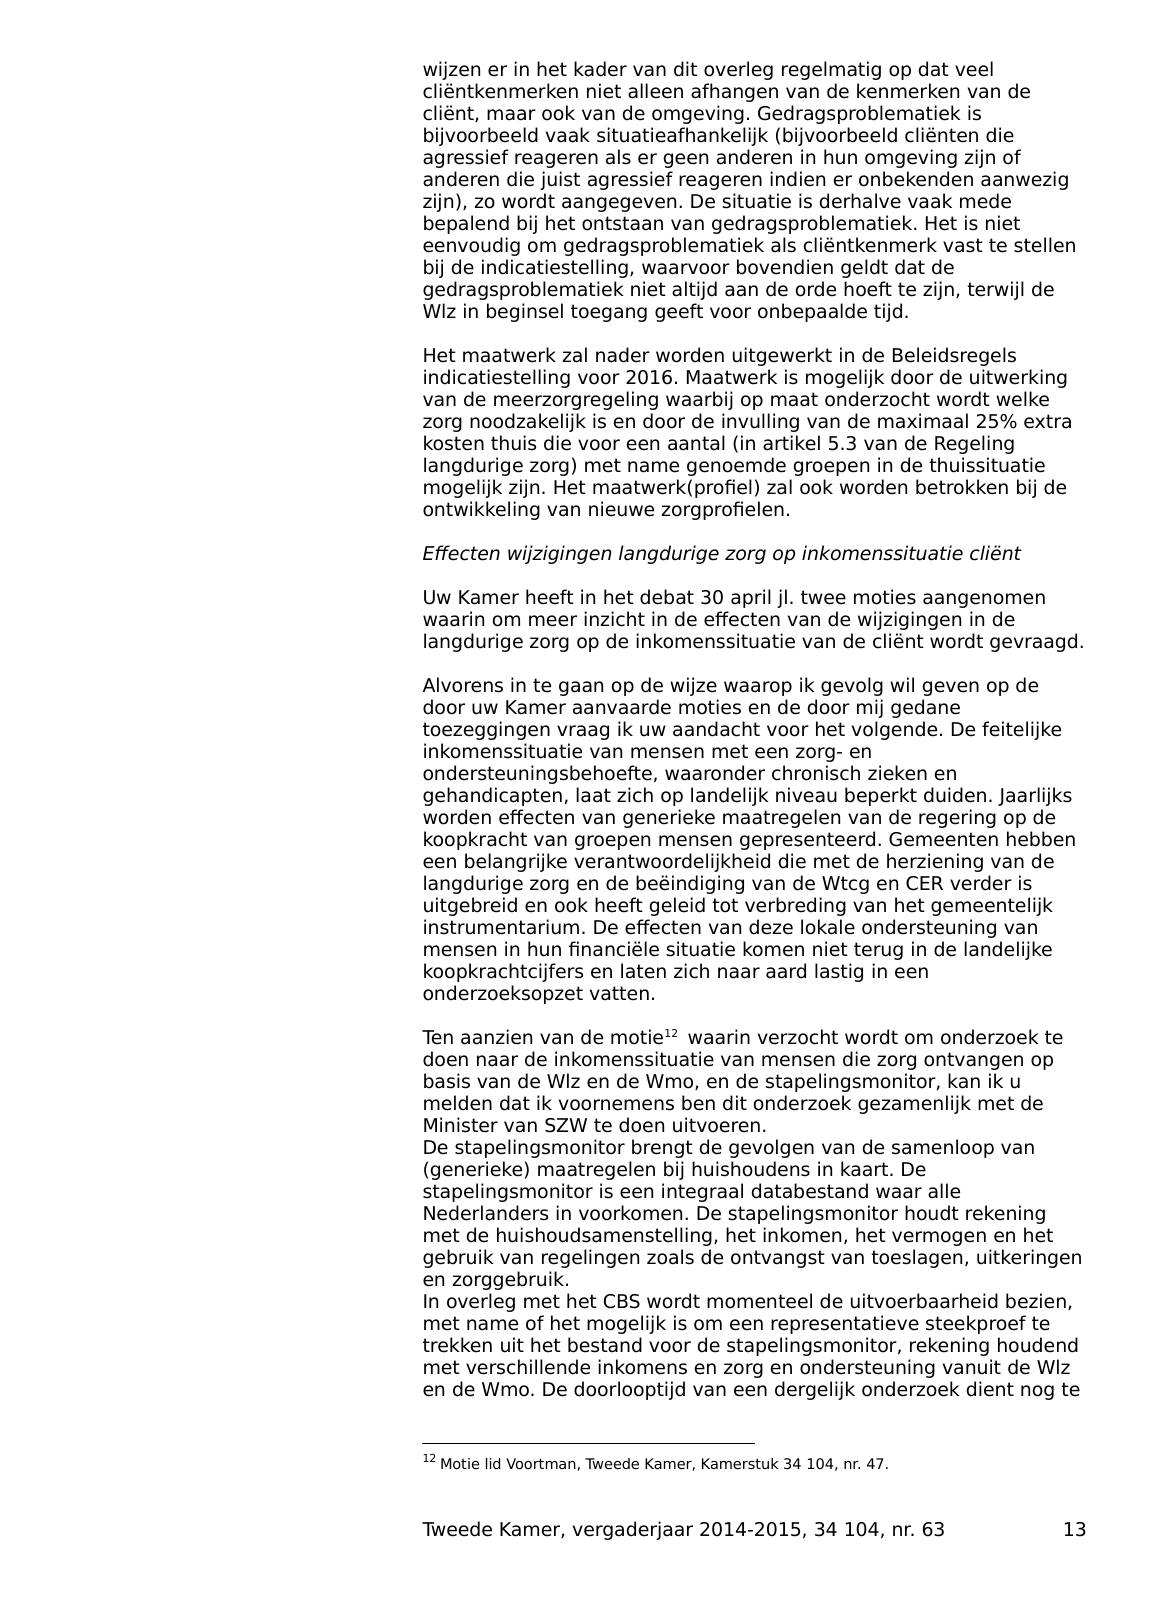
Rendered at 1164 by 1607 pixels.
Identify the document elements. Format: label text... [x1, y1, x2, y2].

text Motie lid Voortman, Tweede Kamer, Kamerstuk 34 104, nr. 47. [422, 1452, 1087, 1474]
text Het maatwerk zal nader worden uitgewerkt in de Beleidsregels indicatiestelling voor 2016. Maatwerk is mogelijk door de uitwerking van de meerzorgregeling waarbij op maat onderzocht wordt welke zorg noodzakelijk is en door de invulling van de maximaal 25% extra kosten thuis die voor een aantal (in artikel 5.3 van de Regeling langdurige zorg) met name genoemde groepen in de thuissituatie mogelijk zijn. Het maatwerk(profiel) zal ook worden betrokken bij de ontwikkeling van nieuwe zorgprofielen. [422, 345, 1087, 521]
text De stapelingsmonitor brengt de gevolgen van de samenloop van (generieke) maatregelen bij huishoudens in kaart. De stapelingsmonitor is een integraal databestand waar alle Nederlanders in voorkomen. De stapelingsmonitor houdt rekening met de huishoudsamenstelling, het inkomen, het vermogen en het gebruik van regelingen zoals de ontvangst van toeslagen, uitkeringen en zorggebruik. [422, 1137, 1087, 1291]
text Alvorens in te gaan op de wijze waarop ik gevolg wil geven op de door uw Kamer aanvaarde moties en de door mij gedane toezeggingen vraag ik uw aandacht voor het volgende. De feitelijke inkomenssituatie van mensen met een zorg- en ondersteuningsbehoefte, waaronder chronisch zieken en gehandicapten, laat zich op landelijk niveau beperkt duiden. Jaarlijks worden effecten van generieke maatregelen van de regering op de koopkracht van groepen mensen gepresenteerd. Gemeenten hebben een belangrijke verantwoordelijkheid die met de herziening van de langdurige zorg en de beëindiging van de Wtcg en CER verder is uitgebreid en ook heeft geleid tot verbreding van het gemeentelijk instrumentarium. De effecten van deze lokale ondersteuning van mensen in hun financiële situatie komen niet terug in de landelijke koopkrachtcijfers en laten zich naar aard lastig in een onderzoeksopzet vatten. [422, 675, 1087, 1005]
subtitle Effecten wijzigingen langdurige zorg op inkomenssituatie cliënt [422, 543, 1087, 565]
text Uw Kamer heeft in het debat 30 april jl. twee moties aangenomen waarin om meer inzicht in de effecten van de wijzigingen in de langdurige zorg op de inkomenssituatie van de cliënt wordt gevraagd. [422, 587, 1087, 653]
text Ten aanzien van de motie waarin verzocht wordt om onderzoek te doen naar de inkomenssituatie van mensen die zorg ontvangen op basis van de Wlz en de Wmo, en de stapelingsmonitor, kan ik u melden dat ik voornemens ben dit onderzoek gezamenlijk met de Minister van SZW te doen uitvoeren. [422, 1027, 1087, 1137]
text wijzen er in het kader van dit overleg regelmatig op dat veel cliëntkenmerken niet alleen afhangen van de kenmerken van de cliënt, maar ook van de omgeving. Gedragsproblematiek is bijvoorbeeld vaak situatieafhankelijk (bijvoorbeeld cliënten die agressief reageren als er geen anderen in hun omgeving zijn of anderen die juist agressief reageren indien er onbekenden aanwezig zijn), zo wordt aangegeven. De situatie is derhalve vaak mede bepalend bij het ontstaan van gedragsproblematiek. Het is niet eenvoudig om gedragsproblematiek als cliëntkenmerk vast te stellen bij de indicatiestelling, waarvoor bovendien geldt dat de gedragsproblematiek niet altijd aan de orde hoeft te zijn, terwijl de Wlz in beginsel toegang geeft voor onbepaalde tijd. [422, 59, 1087, 323]
text In overleg met het CBS wordt momenteel de uitvoerbaarheid bezien, met name of het mogelijk is om een representatieve steekproef te trekken uit het bestand voor de stapelingsmonitor, rekening houdend met verschillende inkomens en zorg en ondersteuning vanuit de Wlz en de Wmo. De doorlooptijd van een dergelijk onderzoek dient nog te [422, 1291, 1087, 1401]
